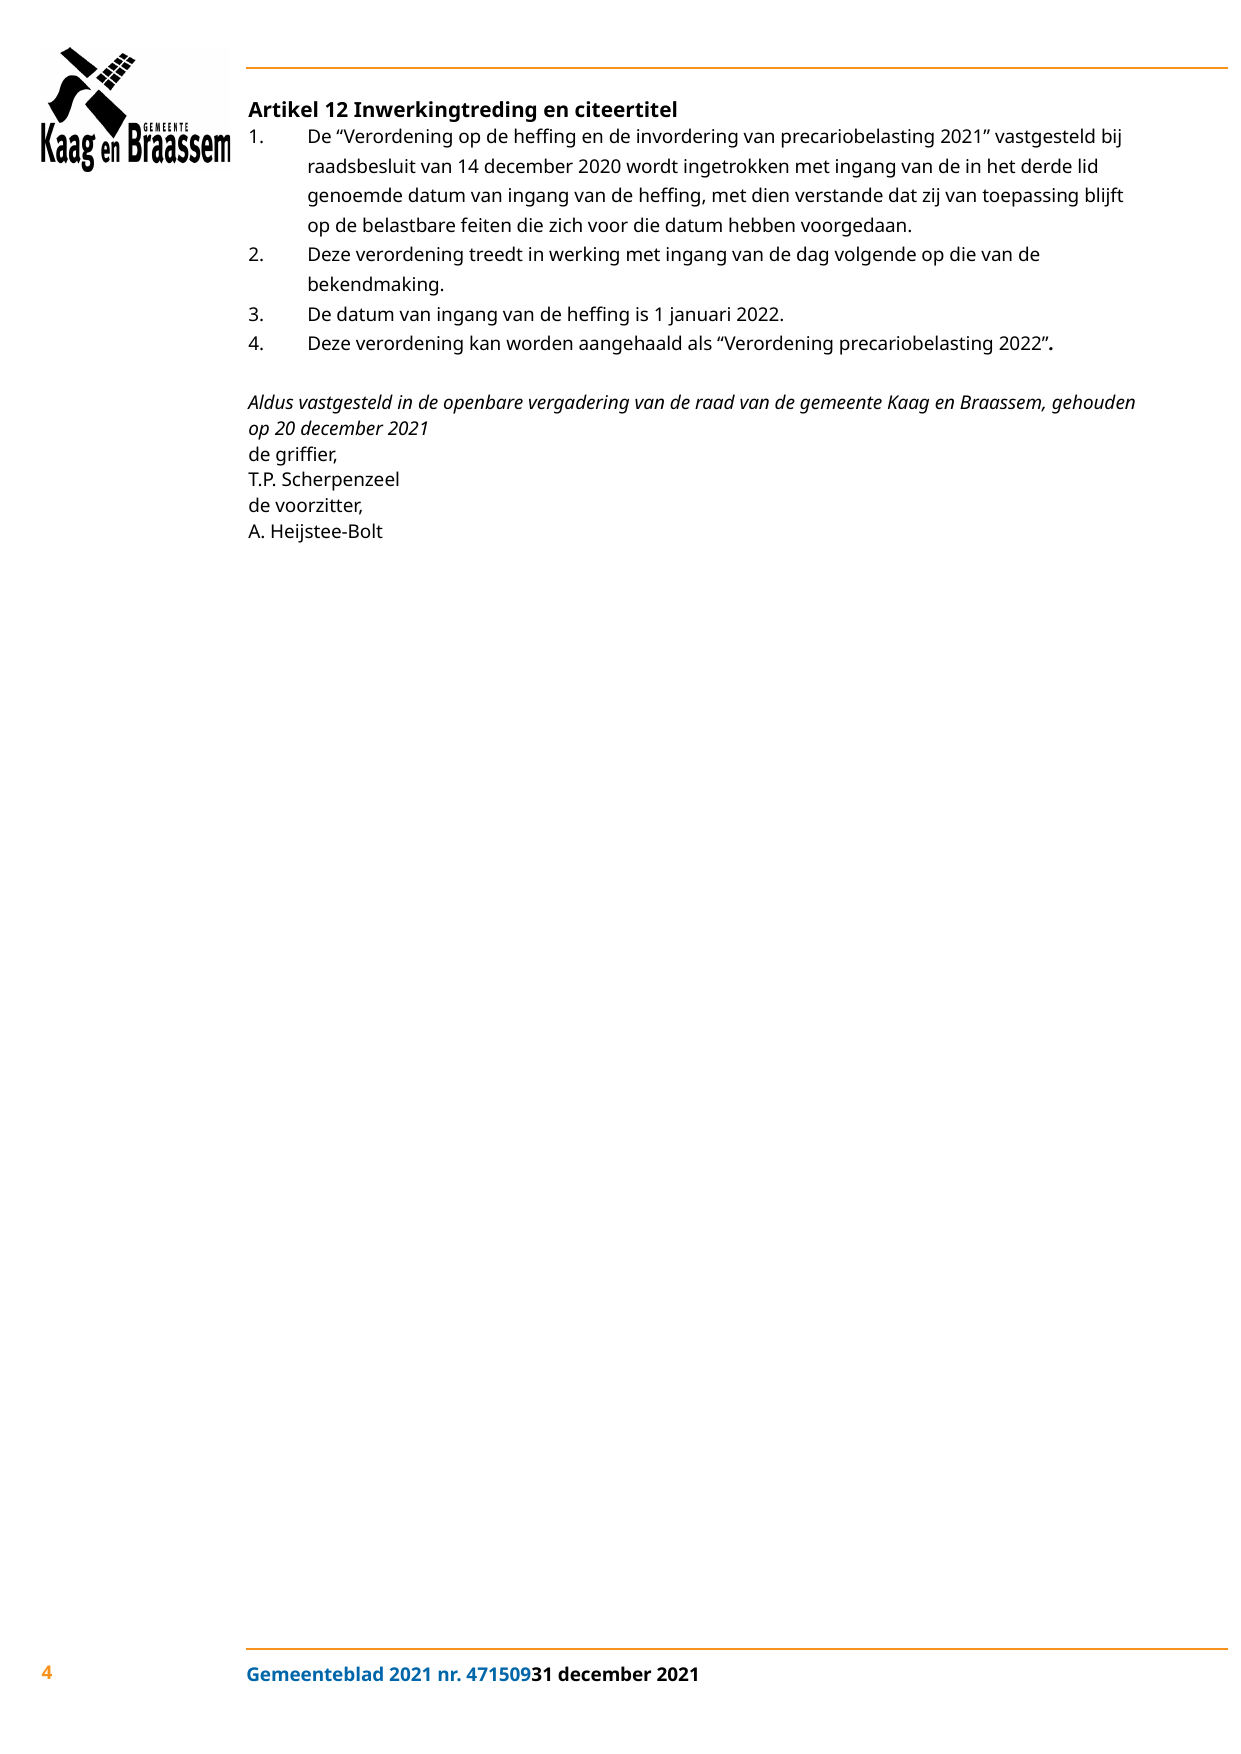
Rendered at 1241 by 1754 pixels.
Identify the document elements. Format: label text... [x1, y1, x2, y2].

text Aldus vastgesteld in de openbare vergadering van de raad van de gemeente Kaag en Braassem, gehouden op 20 december 2021 [248, 389, 1152, 441]
list Deze verordening treedt in werking met ingang van de dag volgende op die van de bekendmaking. [248, 242, 1152, 297]
list De datum van ingang van de heffing is 1 januari 2022. [248, 301, 1152, 326]
text T.P. Scherpenzeel [248, 467, 1152, 492]
list Deze verordening kan worden aangehaald als “Verordening precariobelasting 2022”. [248, 330, 1152, 356]
text de griffier, [248, 441, 1152, 467]
text A. Heijstee-Bolt [248, 518, 1152, 544]
list De “Verordening op de heffing en de invordering van precariobelasting 2021” vastgesteld bij raadsbesluit van 14 december 2020 wordt ingetrokken met ingang van de in het derde lid genoemde datum van ingang van de heffing, met dien verstande dat zij van toepassing blijft op de belastbare feiten die zich voor die datum hebben voorgedaan. [248, 123, 1152, 238]
text de voorzitter, [248, 492, 1152, 518]
picture [41, 47, 231, 172]
text Artikel 12 Inwerkingtreding en citeertitel [248, 95, 1152, 123]
